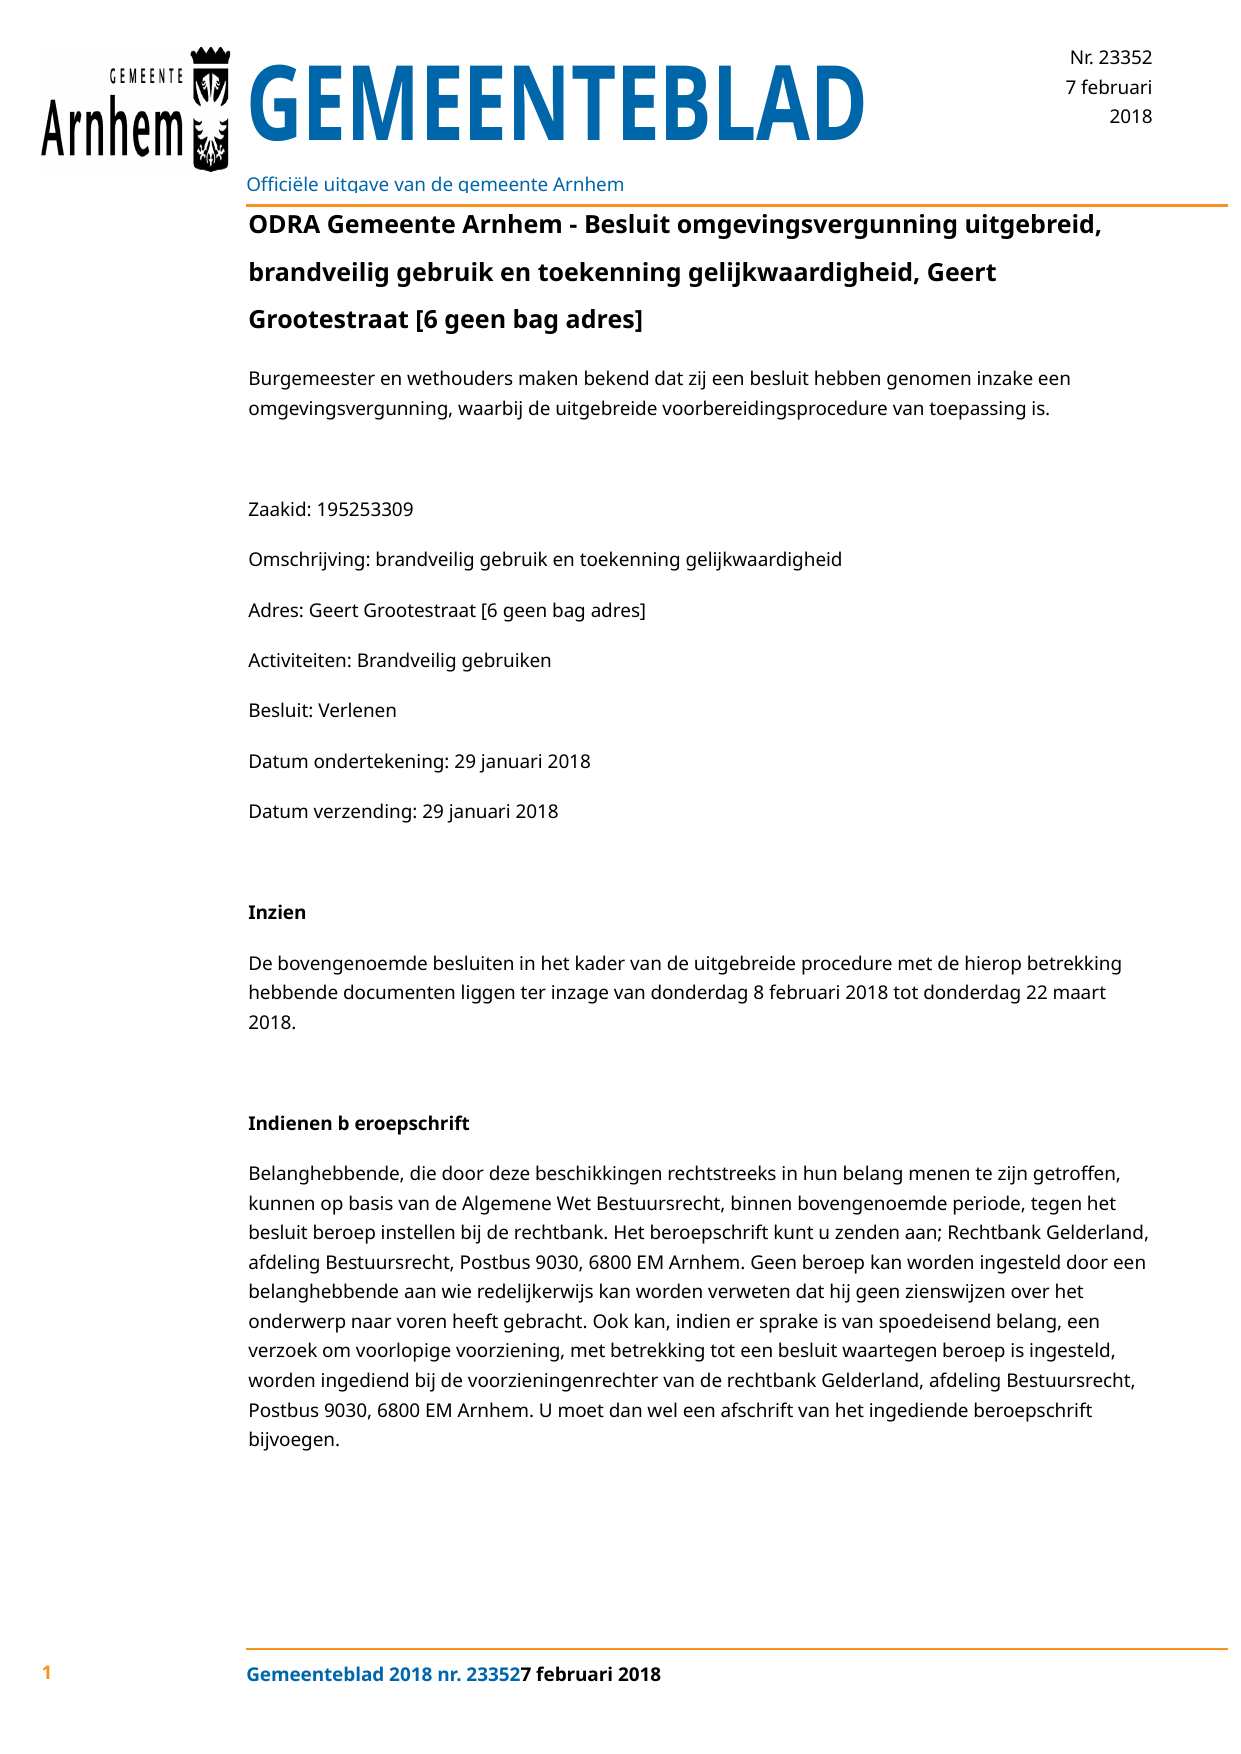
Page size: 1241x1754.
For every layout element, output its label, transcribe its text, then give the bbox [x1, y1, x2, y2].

text De bovengenoemde besluiten in het kader van de uitgebreide procedure met de hierop betrekking hebbende documenten liggen ter inzage van donderdag 8 februari 2018 tot donderdag 22 maart 2018. [248, 950, 1152, 1034]
text Besluit: Verlenen [248, 698, 1152, 723]
text ODRA Gemeente Arnhem - Besluit omgevingsvergunning uitgebreid, brandveilig gebruik en toekenning gelijkwaardigheid, Geert Grootestraat [6 geen bag adres] [248, 207, 1152, 336]
text Activiteiten: Brandveilig gebruiken [248, 647, 1152, 673]
text Datum ondertekening: 29 januari 2018 [248, 748, 1152, 774]
text Belanghebbende, die door deze beschikkingen rechtstreeks in hun belang menen te zijn getroffen, kunnen op basis van de Algemene Wet Bestuursrecht, binnen bovengenoemde periode, tegen het besluit beroep instellen bij de rechtbank. Het beroepschrift kunt u zenden aan; Rechtbank Gelderland, afdeling Bestuursrecht, Postbus 9030, 6800 EM Arnhem. Geen beroep kan worden ingesteld door een belanghebbende aan wie redelijkerwijs kan worden verweten dat hij geen zienswijzen over het onderwerp naar voren heeft gebracht. Ook kan, indien er sprake is van spoedeisend belang, een verzoek om voorlopige voorziening, met betrekking tot een besluit waartegen beroep is ingesteld, worden ingediend bij de voorzieningenrechter van de rechtbank Gelderland, afdeling Bestuursrecht, Postbus 9030, 6800 EM Arnhem. U moet dan wel een afschrift van het ingediende beroepschrift bijvoegen. [248, 1160, 1152, 1452]
text Zaakid: 195253309 [248, 496, 1152, 522]
text Burgemeester en wethouders maken bekend dat zij een besluit hebben genomen inzake een omgevingsvergunning, waarbij de uitgebreide voorbereidingsprocedure van toepassing is. [248, 366, 1152, 421]
text Indienen b eroepschrift [248, 1110, 1152, 1135]
text Datum verzending: 29 januari 2018 [248, 798, 1152, 824]
text Inzien [248, 899, 1152, 925]
text Adres: Geert Grootestraat [6 geen bag adres] [248, 597, 1152, 622]
text Omschrijving: brandveilig gebruik en toekenning gelijkwaardigheid [248, 546, 1152, 572]
picture [41, 47, 231, 172]
